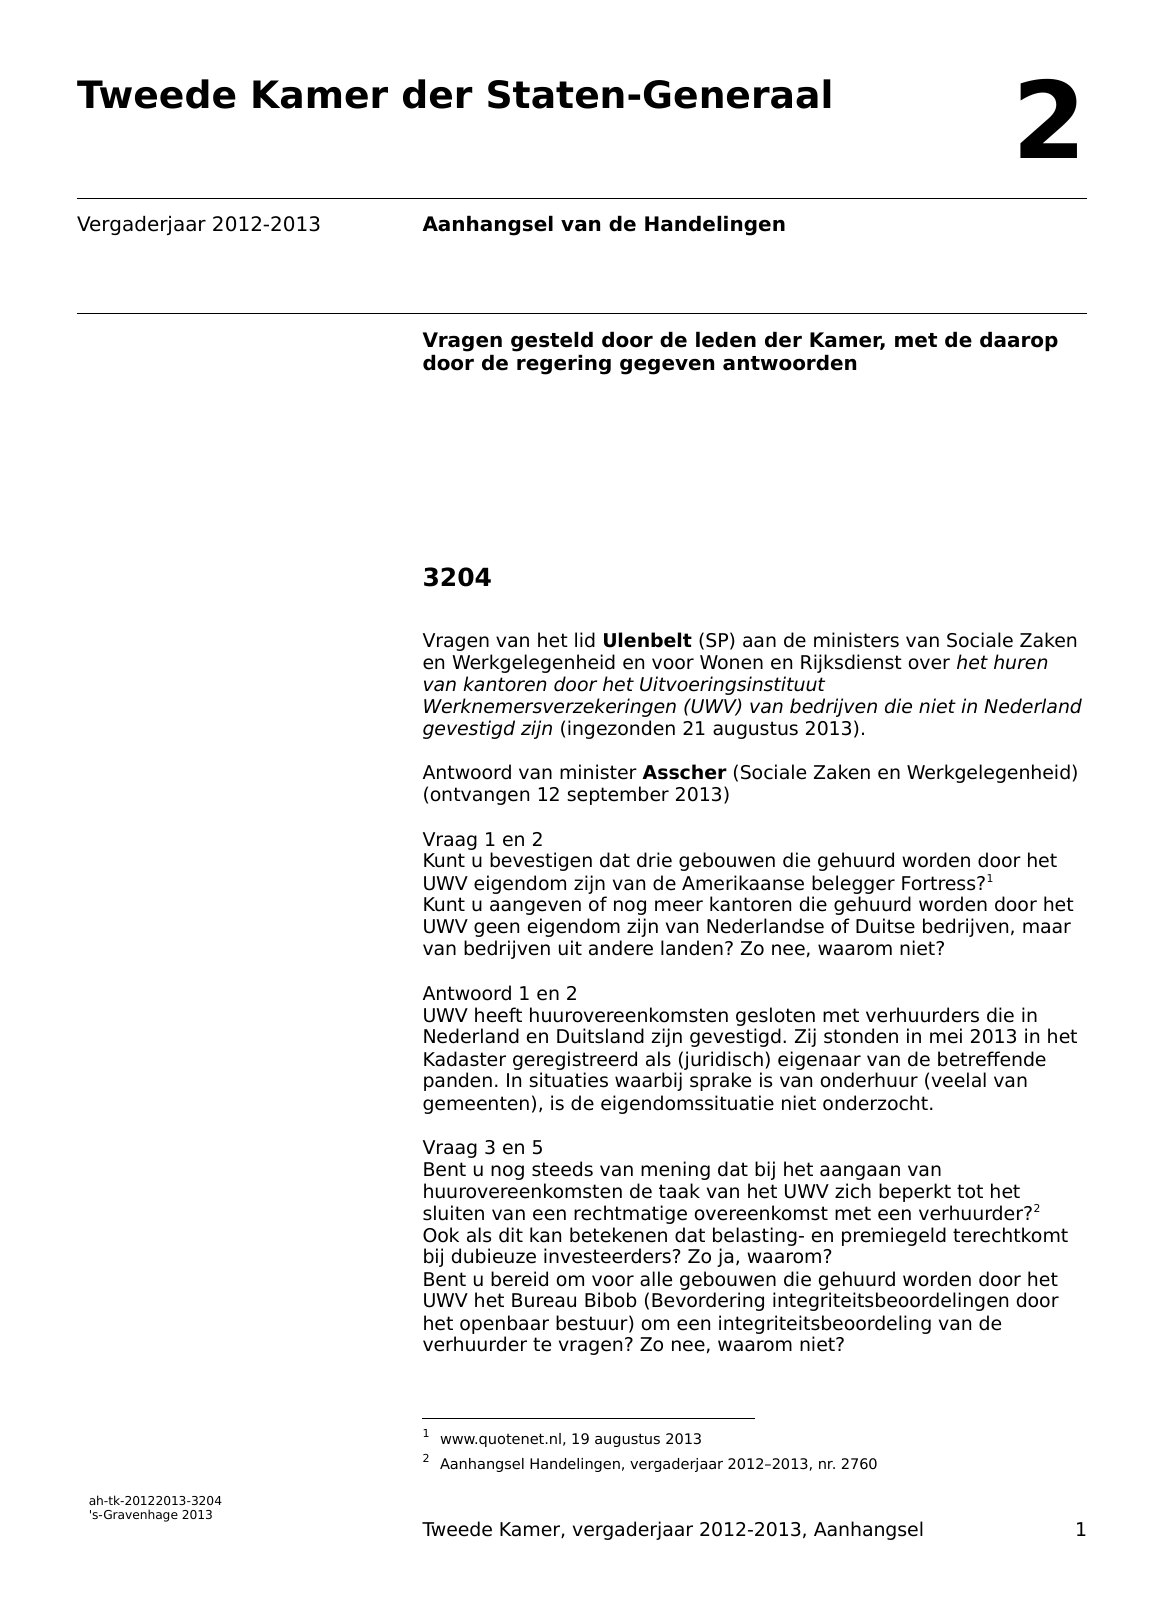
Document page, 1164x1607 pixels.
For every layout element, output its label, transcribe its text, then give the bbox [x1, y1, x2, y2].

text 's-Gravenhage 2013 [88, 1508, 323, 1522]
text UWV heeft huurovereenkomsten gesloten met verhuurders die in Nederland en Duitsland zijn gevestigd. Zij stonden in mei 2013 in het Kadaster geregistreerd als (juridisch) eigenaar van de betreffende panden. In situaties waarbij sprake is van onderhuur (veelal van gemeenten), is de eigendomssituatie niet onderzocht. [422, 1004, 1087, 1114]
text www.quotenet.nl, 19 augustus 2013 [422, 1427, 1087, 1449]
table_cell Vergaderjaar 2012-2013 [77, 199, 422, 313]
text Kunt u bevestigen dat drie gebouwen die gehuurd worden door het UWV eigendom zijn van de Amerikaanse belegger Fortress? [422, 850, 1087, 894]
text Aanhangsel Handelingen, vergaderjaar 2012–2013, nr. 2760 [422, 1452, 1087, 1474]
text Vragen van het lid Ulenbelt (SP) aan de ministers van Sociale Zaken en Werkgelegenheid en voor Wonen en Rijksdienst over het huren van kantoren door het Uitvoeringsinstituut Werknemersverzekeringen (UWV) van bedrijven die niet in Nederland gevestigd zijn (ingezonden 21 augustus 2013). [422, 630, 1087, 740]
table_header 2 [886, 59, 1087, 198]
text Vraag 3 en 5 [422, 1137, 1087, 1158]
text Bent u bereid om voor alle gebouwen die gehuurd worden door het UWV het Bureau Bibob (Bevordering integriteitsbeoordelingen door het openbaar bestuur) om een integriteitsbeoordeling van de verhuurder te vragen? Zo nee, waarom niet? [422, 1268, 1087, 1356]
text 3204 [422, 563, 1087, 592]
text Antwoord 1 en 2 [422, 982, 1087, 1004]
text ah-tk-20122013-3204 [88, 1494, 323, 1508]
table_cell Vragen gesteld door de leden der Kamer, met de daarop door de regering gegeven antwoorden [422, 314, 1087, 375]
table_cell Aanhangsel van de Handelingen [422, 199, 1087, 313]
text Vraag 1 en 2 [422, 828, 1087, 850]
text Kunt u aangeven of nog meer kantoren die gehuurd worden door het UWV geen eigendom zijn van Nederlandse of Duitse bedrijven, maar van bedrijven uit andere landen? Zo nee, waarom niet? [422, 894, 1087, 960]
text Antwoord van minister Asscher (Sociale Zaken en Werkgelegenheid) (ontvangen 12 september 2013) [422, 762, 1087, 806]
table_header Tweede Kamer der Staten-Generaal [77, 59, 886, 198]
text Bent u nog steeds van mening dat bij het aangaan van huurovereenkomsten de taak van het UWV zich beperkt tot het sluiten van een rechtmatige overeenkomst met een verhuurder? Ook als dit kan betekenen dat belasting- en premiegeld terechtkomt bij dubieuze investeerders? Zo ja, waarom? [422, 1158, 1087, 1268]
table_cell [77, 314, 422, 375]
